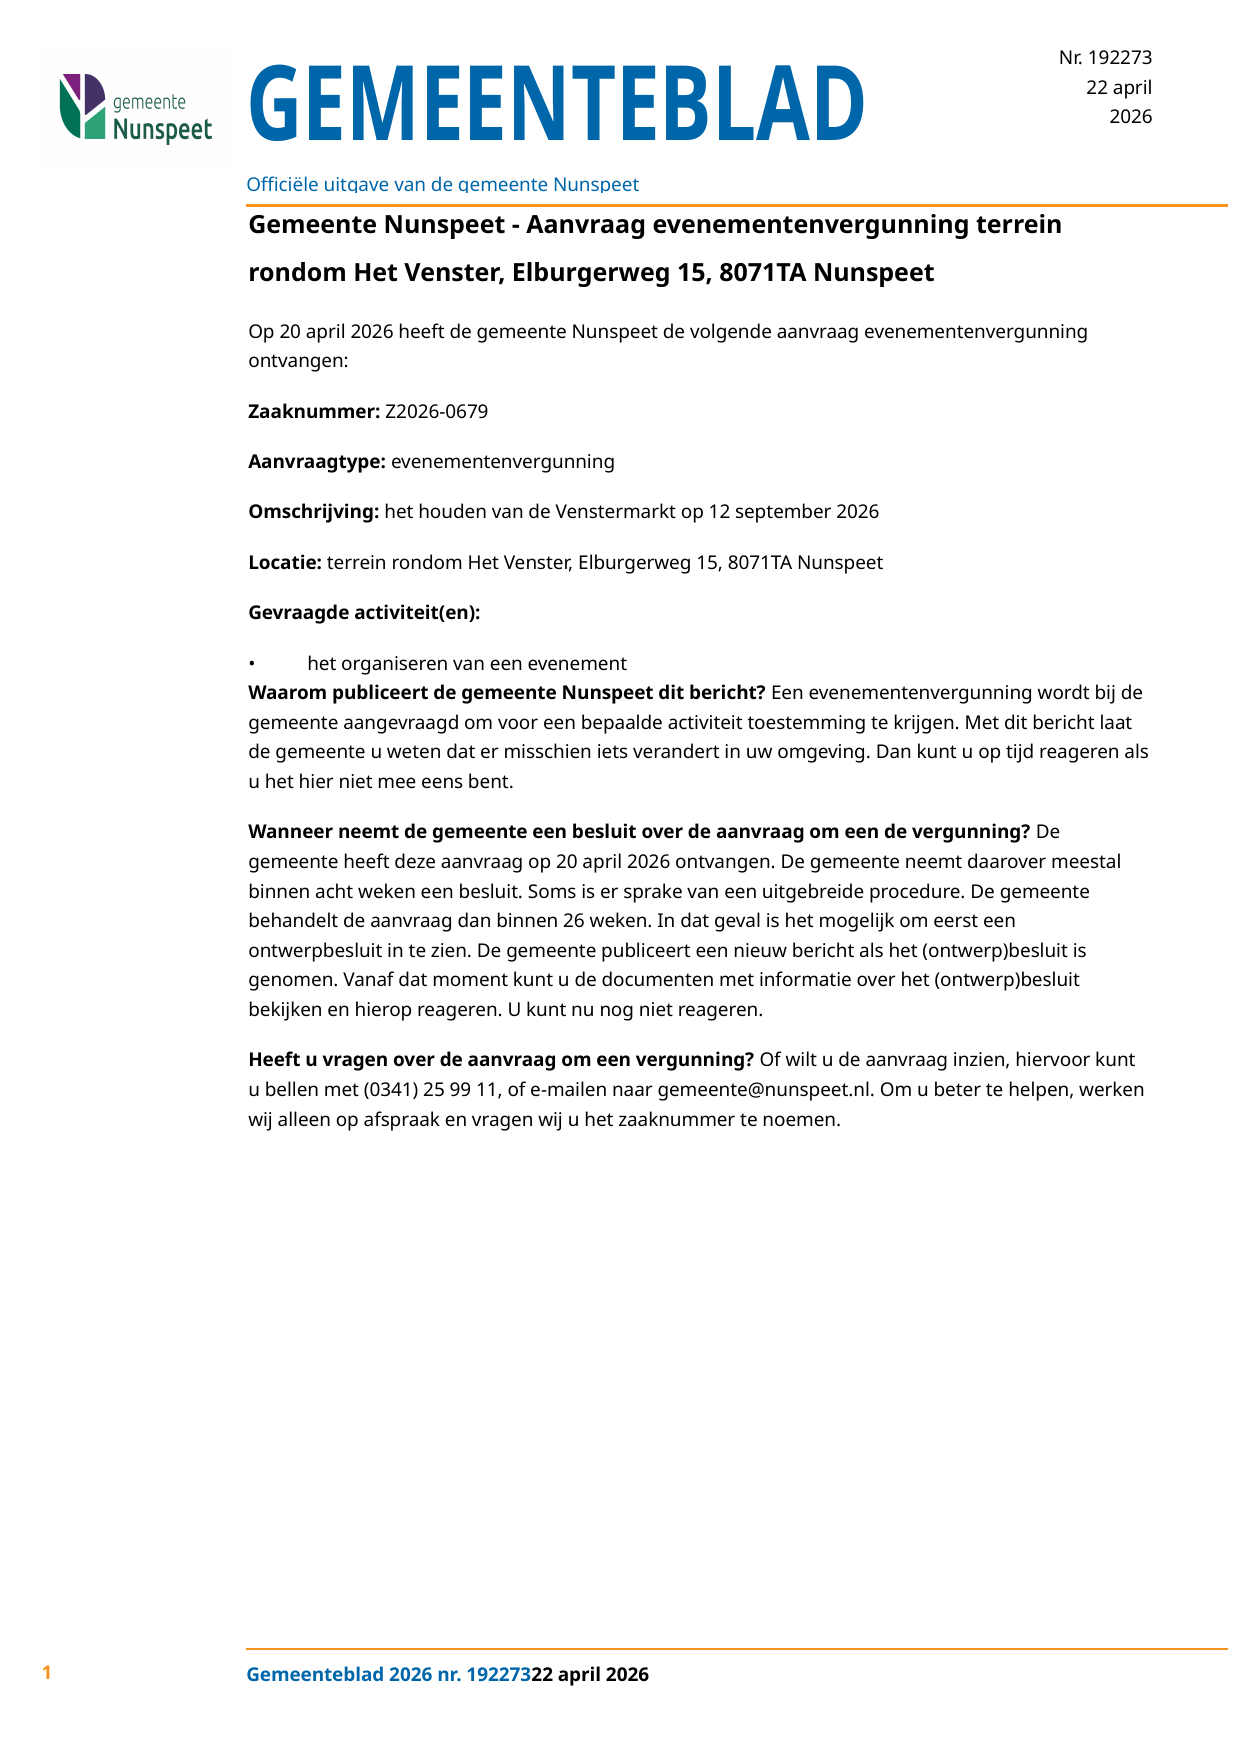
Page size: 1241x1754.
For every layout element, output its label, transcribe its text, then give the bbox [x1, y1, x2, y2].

list het organiseren van een evenement [248, 650, 1152, 676]
text Gemeente Nunspeet - Aanvraag evenementenvergunning terrein rondom Het Venster, Elburgerweg 15, 8071TA Nunspeet [248, 207, 1152, 288]
text Waarom publiceert de gemeente Nunspeet dit bericht? Een evenementenvergunning wordt bij de gemeente aangevraagd om voor een bepaalde activiteit toestemming te krijgen. Met dit bericht laat de gemeente u weten dat er misschien iets verandert in uw omgeving. Dan kunt u op tijd reageren als u het hier niet mee eens bent. [248, 679, 1152, 794]
text Op 20 april 2026 heeft de gemeente Nunspeet de volgende aanvraag evenementenvergunning ontvangen: [248, 318, 1152, 373]
text Heeft u vragen over de aanvraag om een vergunning? Of wilt u de aanvraag inzien, hiervoor kunt u bellen met (0341) 25 99 11, of e-mailen naar gemeente@nunspeet.nl. Om u beter te helpen, werken wij alleen op afspraak en vragen wij u het zaaknummer te noemen. [248, 1047, 1152, 1132]
text Locatie: terrein rondom Het Venster, Elburgerweg 15, 8071TA Nunspeet [248, 549, 1152, 575]
text Wanneer neemt de gemeente een besluit over de aanvraag om een de vergunning? De gemeente heeft deze aanvraag op 20 april 2026 ontvangen. De gemeente neemt daarover meestal binnen acht weken een besluit. Soms is er sprake van een uitgebreide procedure. De gemeente behandelt de aanvraag dan binnen 26 weken. In dat geval is het mogelijk om eerst een ontwerpbesluit in te zien. De gemeente publiceert een nieuw bericht als het (ontwerp)besluit is genomen. Vanaf dat moment kunt u de documenten met informatie over het (ontwerp)besluit bekijken en hierop reageren. U kunt nu nog niet reageren. [248, 819, 1152, 1022]
text Omschrijving: het houden van de Venstermarkt op 12 september 2026 [248, 499, 1152, 524]
picture [41, 47, 231, 172]
text Aanvraagtype: evenementenvergunning [248, 448, 1152, 474]
text Zaaknummer: Z2026-0679 [248, 398, 1152, 424]
text Gevraagde activiteit(en): [248, 599, 1152, 625]
